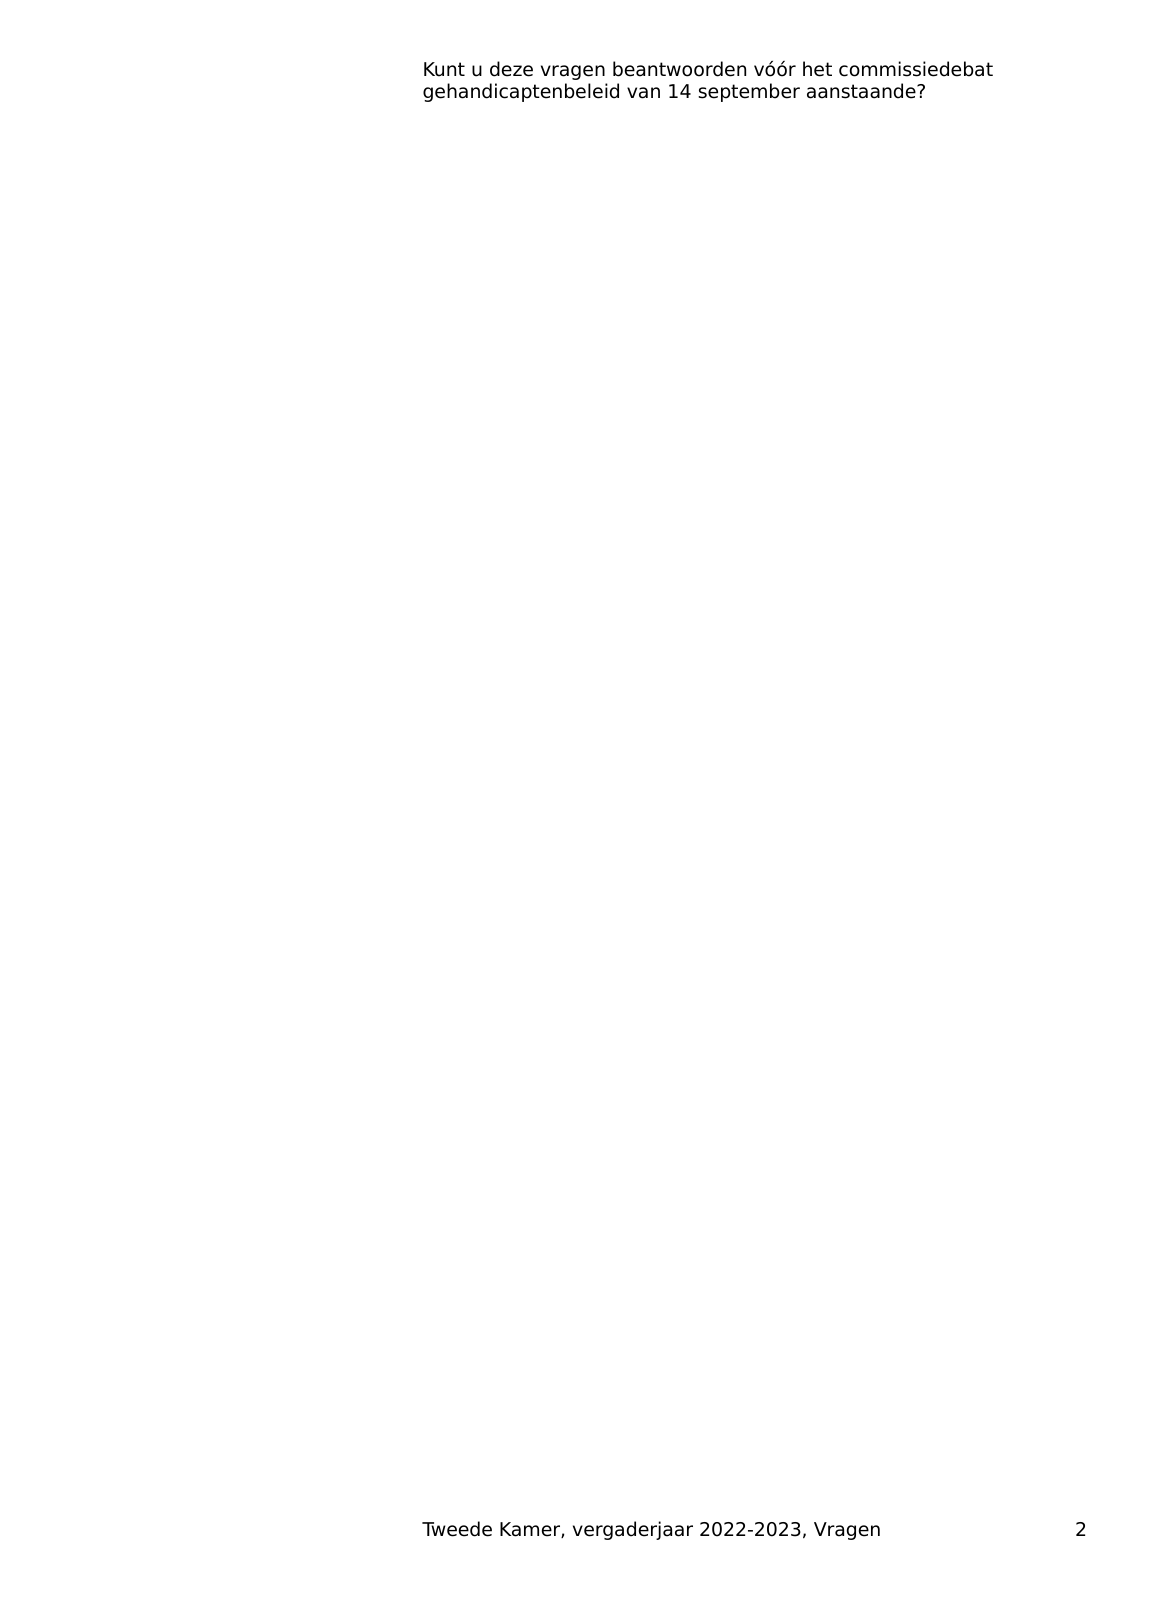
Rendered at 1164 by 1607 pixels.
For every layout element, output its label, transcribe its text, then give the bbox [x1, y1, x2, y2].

text Kunt u deze vragen beantwoorden vóór het commissiedebat gehandicaptenbeleid van 14 september aanstaande? [422, 59, 1087, 103]
